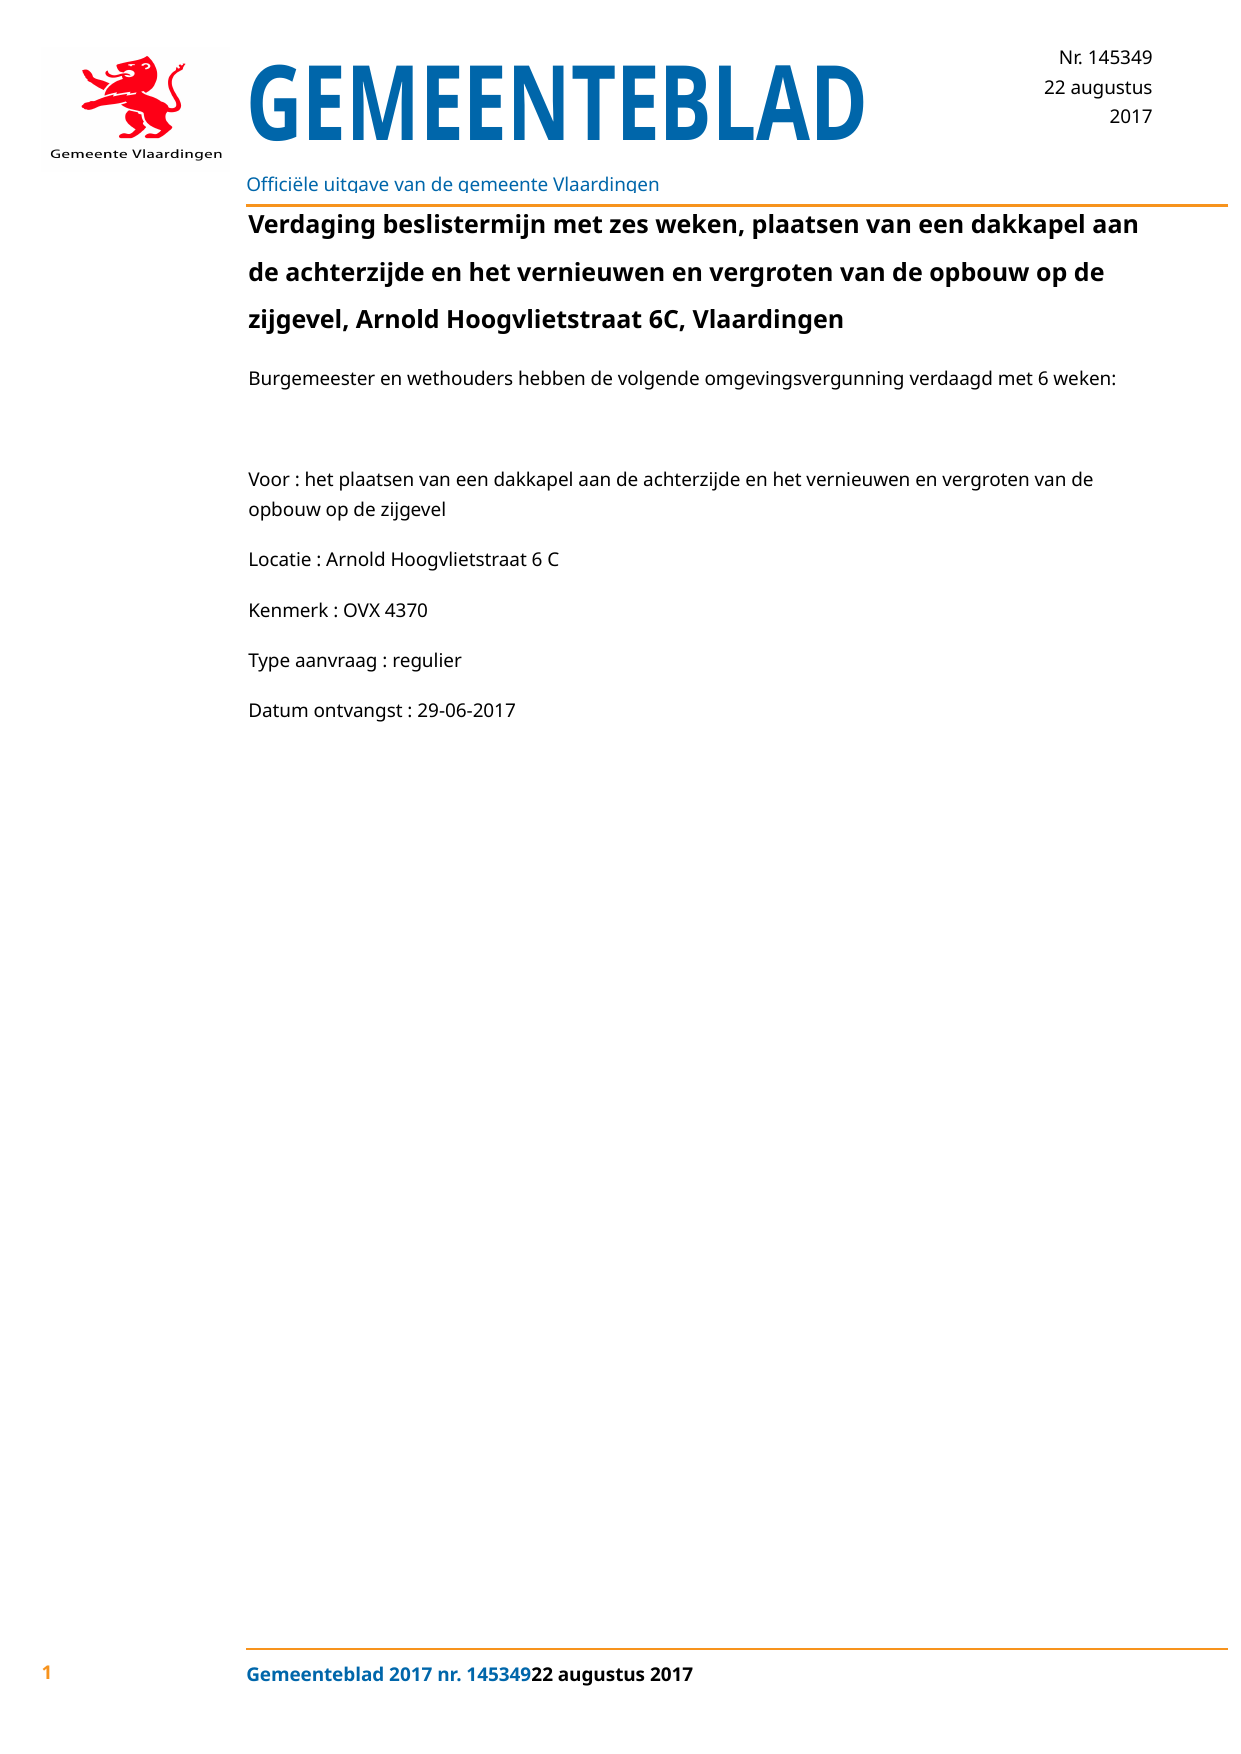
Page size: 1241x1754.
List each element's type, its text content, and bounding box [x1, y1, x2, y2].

text Voor : het plaatsen van een dakkapel aan de achterzijde en het vernieuwen en vergroten van de opbouw op de zijgevel [248, 466, 1152, 522]
text Kenmerk : OVX 4370 [248, 597, 1152, 622]
text Datum ontvangst : 29-06-2017 [248, 698, 1152, 723]
text Type aanvraag : regulier [248, 647, 1152, 673]
text Burgemeester en wethouders hebben de volgende omgevingsvergunning verdaagd met 6 weken: [248, 366, 1152, 391]
text Locatie : Arnold Hoogvlietstraat 6 C [248, 546, 1152, 572]
text Verdaging beslistermijn met zes weken, plaatsen van een dakkapel aan de achterzijde en het vernieuwen en vergroten van de opbouw op de zijgevel, Arnold Hoogvlietstraat 6C, Vlaardingen [248, 207, 1152, 336]
picture [41, 47, 231, 172]
